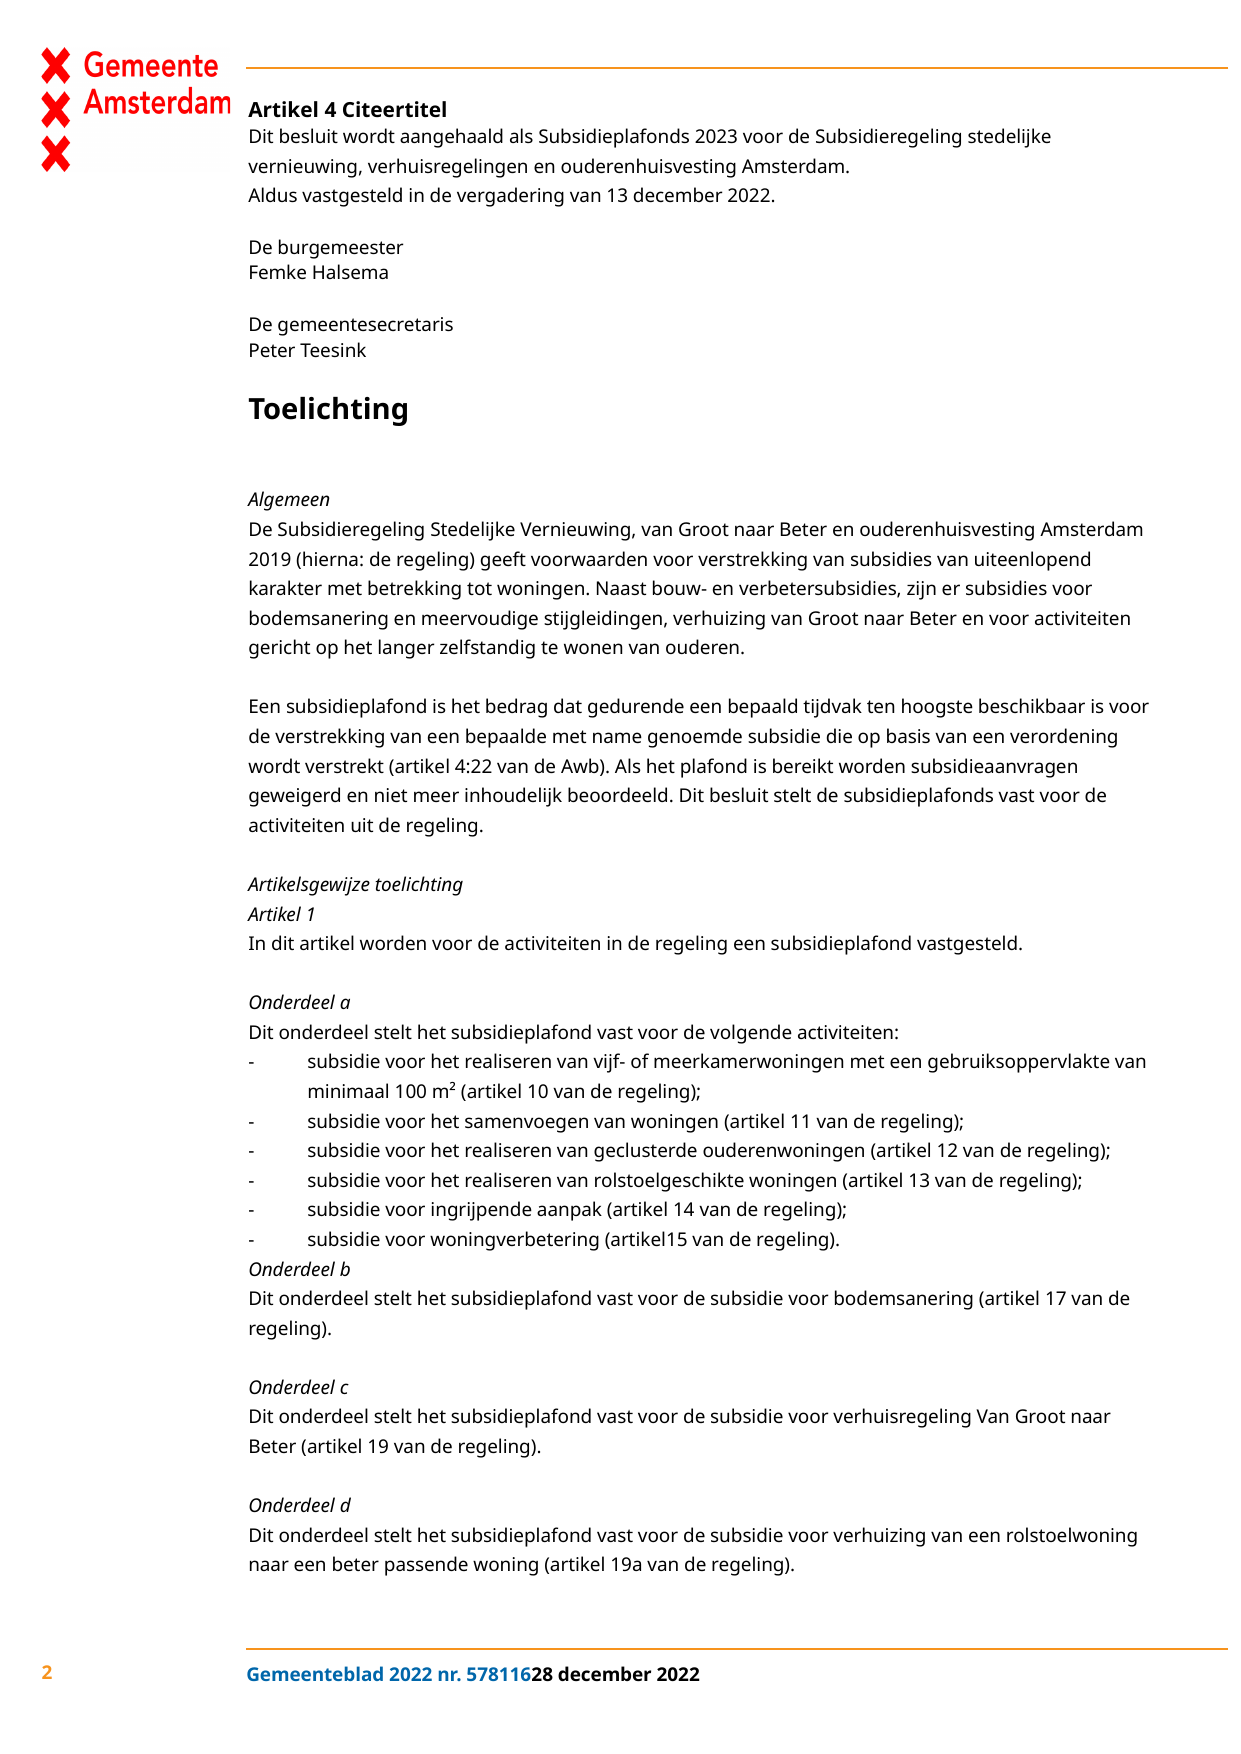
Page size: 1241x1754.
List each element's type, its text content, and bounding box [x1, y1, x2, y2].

text Toelichting [248, 388, 1152, 428]
list subsidie voor het realiseren van rolstoelgeschikte woningen (artikel 13 van de regeling); [248, 1167, 1152, 1193]
text De Subsidieregeling Stedelijke Vernieuwing, van Groot naar Beter en ouderenhuisvesting Amsterdam 2019 (hierna: de regeling) geeft voorwaarden voor verstrekking van subsidies van uiteenlopend karakter met betrekking tot woningen. Naast bouw- en verbetersubsidies, zijn er subsidies voor bodemsanering en meervoudige stijgleidingen, verhuizing van Groot naar Beter en voor activiteiten gericht op het langer zelfstandig te wonen van ouderen. [248, 516, 1152, 660]
text Dit onderdeel stelt het subsidieplafond vast voor de subsidie voor verhuisregeling Van Groot naar Beter (artikel 19 van de regeling). [248, 1404, 1152, 1459]
text Femke Halsema [248, 259, 1152, 285]
text Artikel 1 [248, 901, 1152, 927]
text Onderdeel d [248, 1492, 1152, 1518]
text De burgemeester [248, 234, 1152, 259]
list subsidie voor het realiseren van geclusterde ouderenwoningen (artikel 12 van de regeling); [248, 1137, 1152, 1163]
text Dit onderdeel stelt het subsidieplafond vast voor de volgende activiteiten: [248, 1019, 1152, 1045]
text Algemeen [248, 487, 1152, 512]
text In dit artikel worden voor de activiteiten in de regeling een subsidieplafond vastgesteld. [248, 930, 1152, 956]
list subsidie voor ingrijpende aanpak (artikel 14 van de regeling); [248, 1197, 1152, 1222]
text Dit onderdeel stelt het subsidieplafond vast voor de subsidie voor verhuizing van een rolstoelwoning naar een beter passende woning (artikel 19a van de regeling). [248, 1522, 1152, 1577]
text Een subsidieplafond is het bedrag dat gedurende een bepaald tijdvak ten hoogste beschikbaar is voor de verstrekking van een bepaalde met name genoemde subsidie die op basis van een verordening wordt verstrekt (artikel 4:22 van de Awb). Als het plafond is bereikt worden subsidieaanvragen geweigerd en niet meer inhoudelijk beoordeeld. Dit besluit stelt de subsidieplafonds vast voor de activiteiten uit de regeling. [248, 694, 1152, 838]
text Aldus vastgesteld in de vergadering van 13 december 2022. [248, 182, 1152, 208]
list subsidie voor het samenvoegen van woningen (artikel 11 van de regeling); [248, 1108, 1152, 1134]
list subsidie voor het realiseren van vijf- of meerkamerwoningen met een gebruiksoppervlakte van minimaal 100 m² (artikel 10 van de regeling); [248, 1049, 1152, 1104]
text Onderdeel c [248, 1374, 1152, 1400]
picture [41, 47, 231, 172]
text Dit besluit wordt aangehaald als Subsidieplafonds 2023 voor de Subsidieregeling stedelijke vernieuwing, verhuisregelingen en ouderenhuisvesting Amsterdam. [248, 123, 1152, 178]
text Artikel 4 Citeertitel [248, 95, 1152, 123]
list subsidie voor woningverbetering (artikel15 van de regeling). [248, 1226, 1152, 1252]
text Peter Teesink [248, 337, 1152, 362]
text Dit onderdeel stelt het subsidieplafond vast voor de subsidie voor bodemsanering (artikel 17 van de regeling). [248, 1285, 1152, 1341]
text Artikelsgewijze toelichting [248, 871, 1152, 897]
text Onderdeel a [248, 989, 1152, 1015]
text De gemeentesecretaris [248, 311, 1152, 337]
text Onderdeel b [248, 1256, 1152, 1282]
